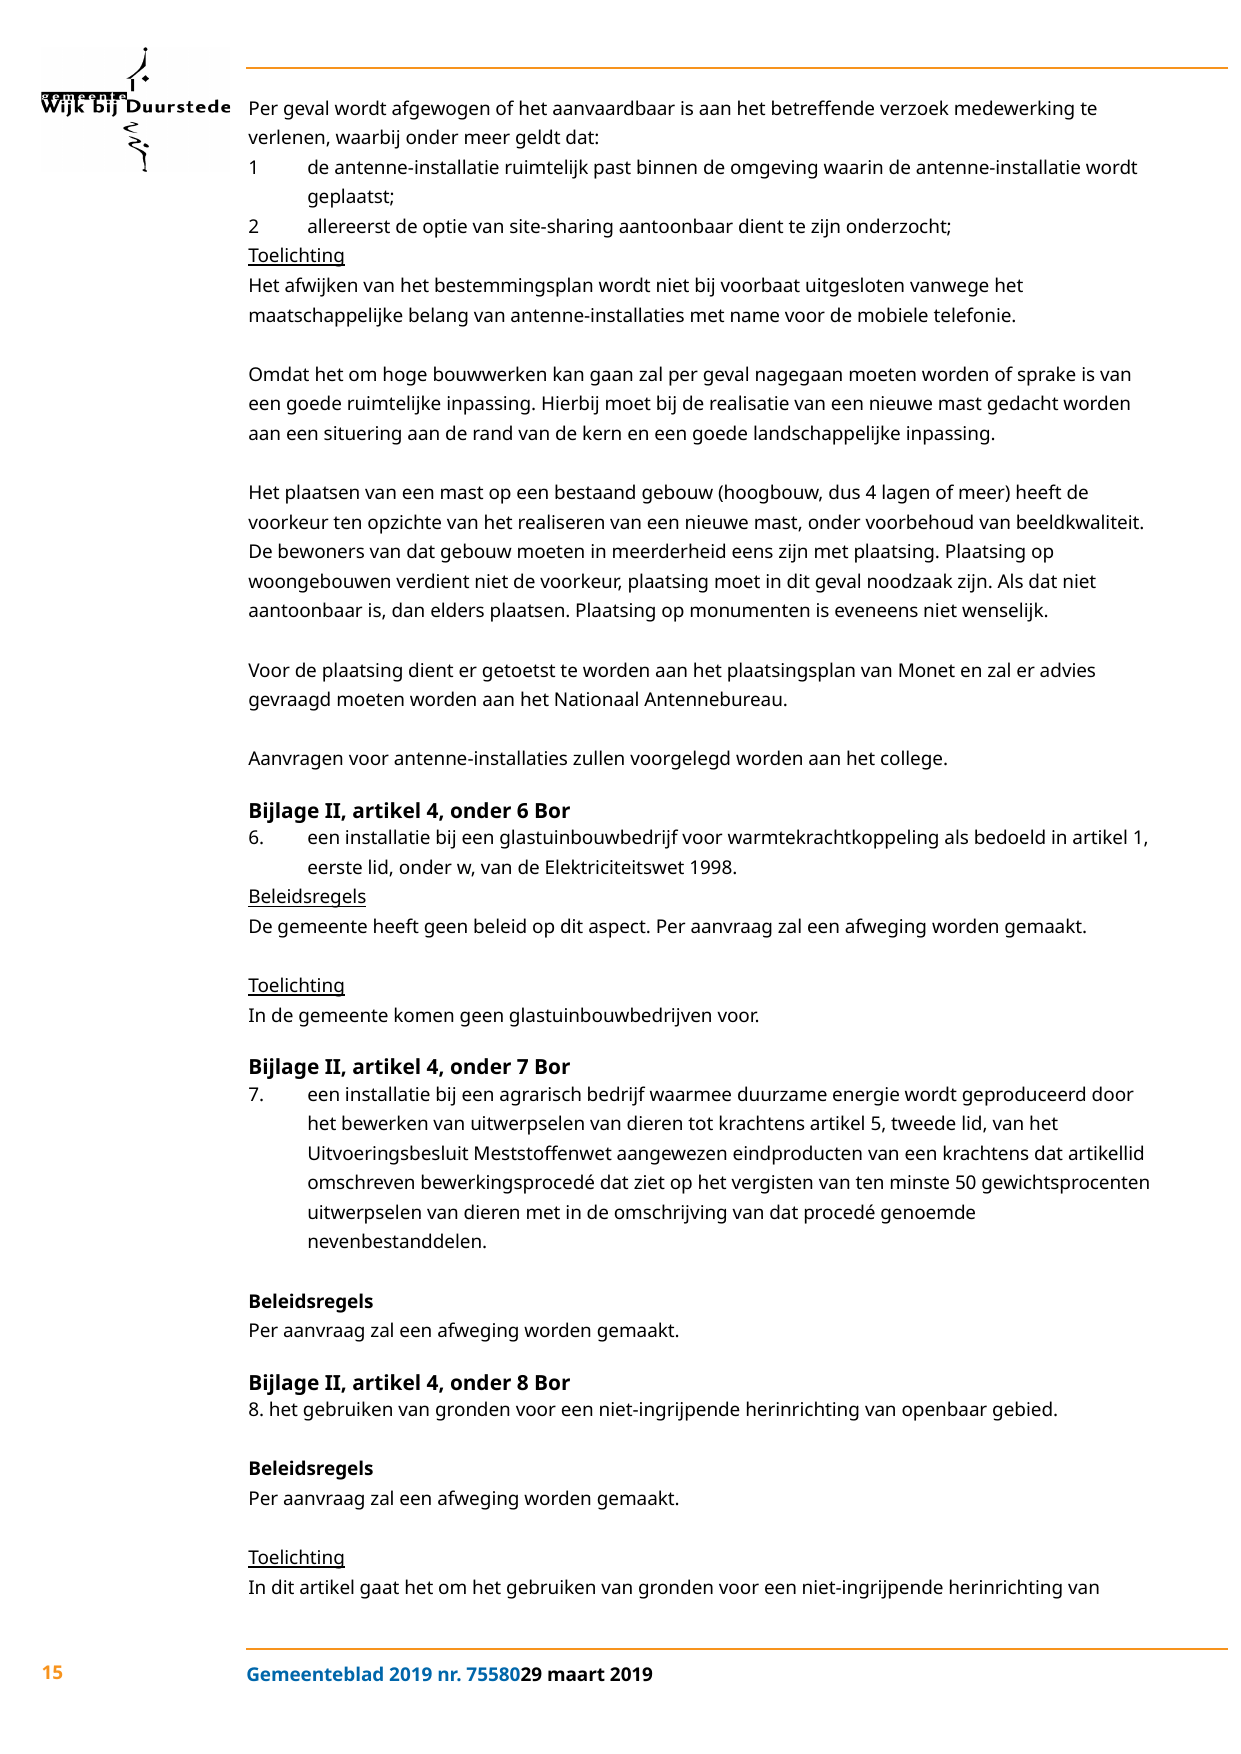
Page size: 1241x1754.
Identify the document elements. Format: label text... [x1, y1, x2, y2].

text Aanvragen voor antenne-installaties zullen voorgelegd worden aan het college. [248, 746, 1152, 771]
list een installatie bij een agrarisch bedrijf waarmee duurzame energie wordt geproduceerd door het bewerken van uitwerpselen van dieren tot krachtens artikel 5, tweede lid, van het Uitvoeringsbesluit Meststoffenwet aangewezen eindproducten van een krachtens dat artikellid omschreven bewerkingsprocedé dat ziet op het vergisten van ten minste 50 gewichtsprocenten uitwerpselen van dieren met in de omschrijving van dat procedé genoemde nevenbestanddelen. [248, 1081, 1152, 1254]
text 8. het gebruiken van gronden voor een niet-ingrijpende herinrichting van openbaar gebied. [248, 1396, 1152, 1422]
list een installatie bij een glastuinbouwbedrijf voor warmtekrachtkoppeling als bedoeld in artikel 1, eerste lid, onder w, van de Elektriciteitswet 1998. [248, 824, 1152, 880]
list de antenne-installatie ruimtelijk past binnen de omgeving waarin de antenne-installatie wordt geplaatst; [248, 154, 1152, 209]
list allereerst de optie van site-sharing aantoonbaar dient te zijn onderzocht; [248, 213, 1152, 239]
text Bijlage II, artikel 4, onder 6 Bor [248, 796, 1152, 824]
text Beleidsregels [248, 884, 1152, 909]
text De gemeente heeft geen beleid op dit aspect. Per aanvraag zal een afweging worden gemaakt. [248, 913, 1152, 939]
text Beleidsregels [248, 1288, 1152, 1314]
text Het afwijken van het bestemmingsplan wordt niet bij voorbaat uitgesloten vanwege het maatschappelijke belang van antenne-installaties met name voor de mobiele telefonie. [248, 272, 1152, 328]
text In dit artikel gaat het om het gebruiken van gronden voor een niet-ingrijpende herinrichting van [248, 1574, 1152, 1599]
text Per aanvraag zal een afweging worden gemaakt. [248, 1485, 1152, 1511]
picture [41, 47, 231, 172]
text Voor de plaatsing dient er getoetst te worden aan het plaatsingsplan van Monet en zal er advies gevraagd moeten worden aan het Nationaal Antennebureau. [248, 657, 1152, 712]
text Beleidsregels [248, 1456, 1152, 1481]
text Bijlage II, artikel 4, onder 8 Bor [248, 1368, 1152, 1396]
text Toelichting [248, 1544, 1152, 1570]
text Toelichting [248, 972, 1152, 998]
text Het plaatsen van een mast op een bestaand gebouw (hoogbouw, dus 4 lagen of meer) heeft de voorkeur ten opzichte van het realiseren van een nieuwe mast, onder voorbehoud van beeldkwaliteit. De bewoners van dat gebouw moeten in meerderheid eens zijn met plaatsing. Plaatsing op woongebouwen verdient niet de voorkeur, plaatsing moet in dit geval noodzaak zijn. Als dat niet aantoonbaar is, dan elders plaatsen. Plaatsing op monumenten is eveneens niet wenselijk. [248, 479, 1152, 623]
text Omdat het om hoge bouwwerken kan gaan zal per geval nagegaan moeten worden of sprake is van een goede ruimtelijke inpassing. Hierbij moet bij de realisatie van een nieuwe mast gedacht worden aan een situering aan de rand van de kern en een goede landschappelijke inpassing. [248, 361, 1152, 446]
text Toelichting [248, 243, 1152, 268]
text In de gemeente komen geen glastuinbouwbedrijven voor. [248, 1002, 1152, 1028]
text Bijlage II, artikel 4, onder 7 Bor [248, 1052, 1152, 1081]
text Per aanvraag zal een afweging worden gemaakt. [248, 1317, 1152, 1343]
text Per geval wordt afgewogen of het aanvaardbaar is aan het betreffende verzoek medewerking te verlenen, waarbij onder meer geldt dat: [248, 95, 1152, 150]
